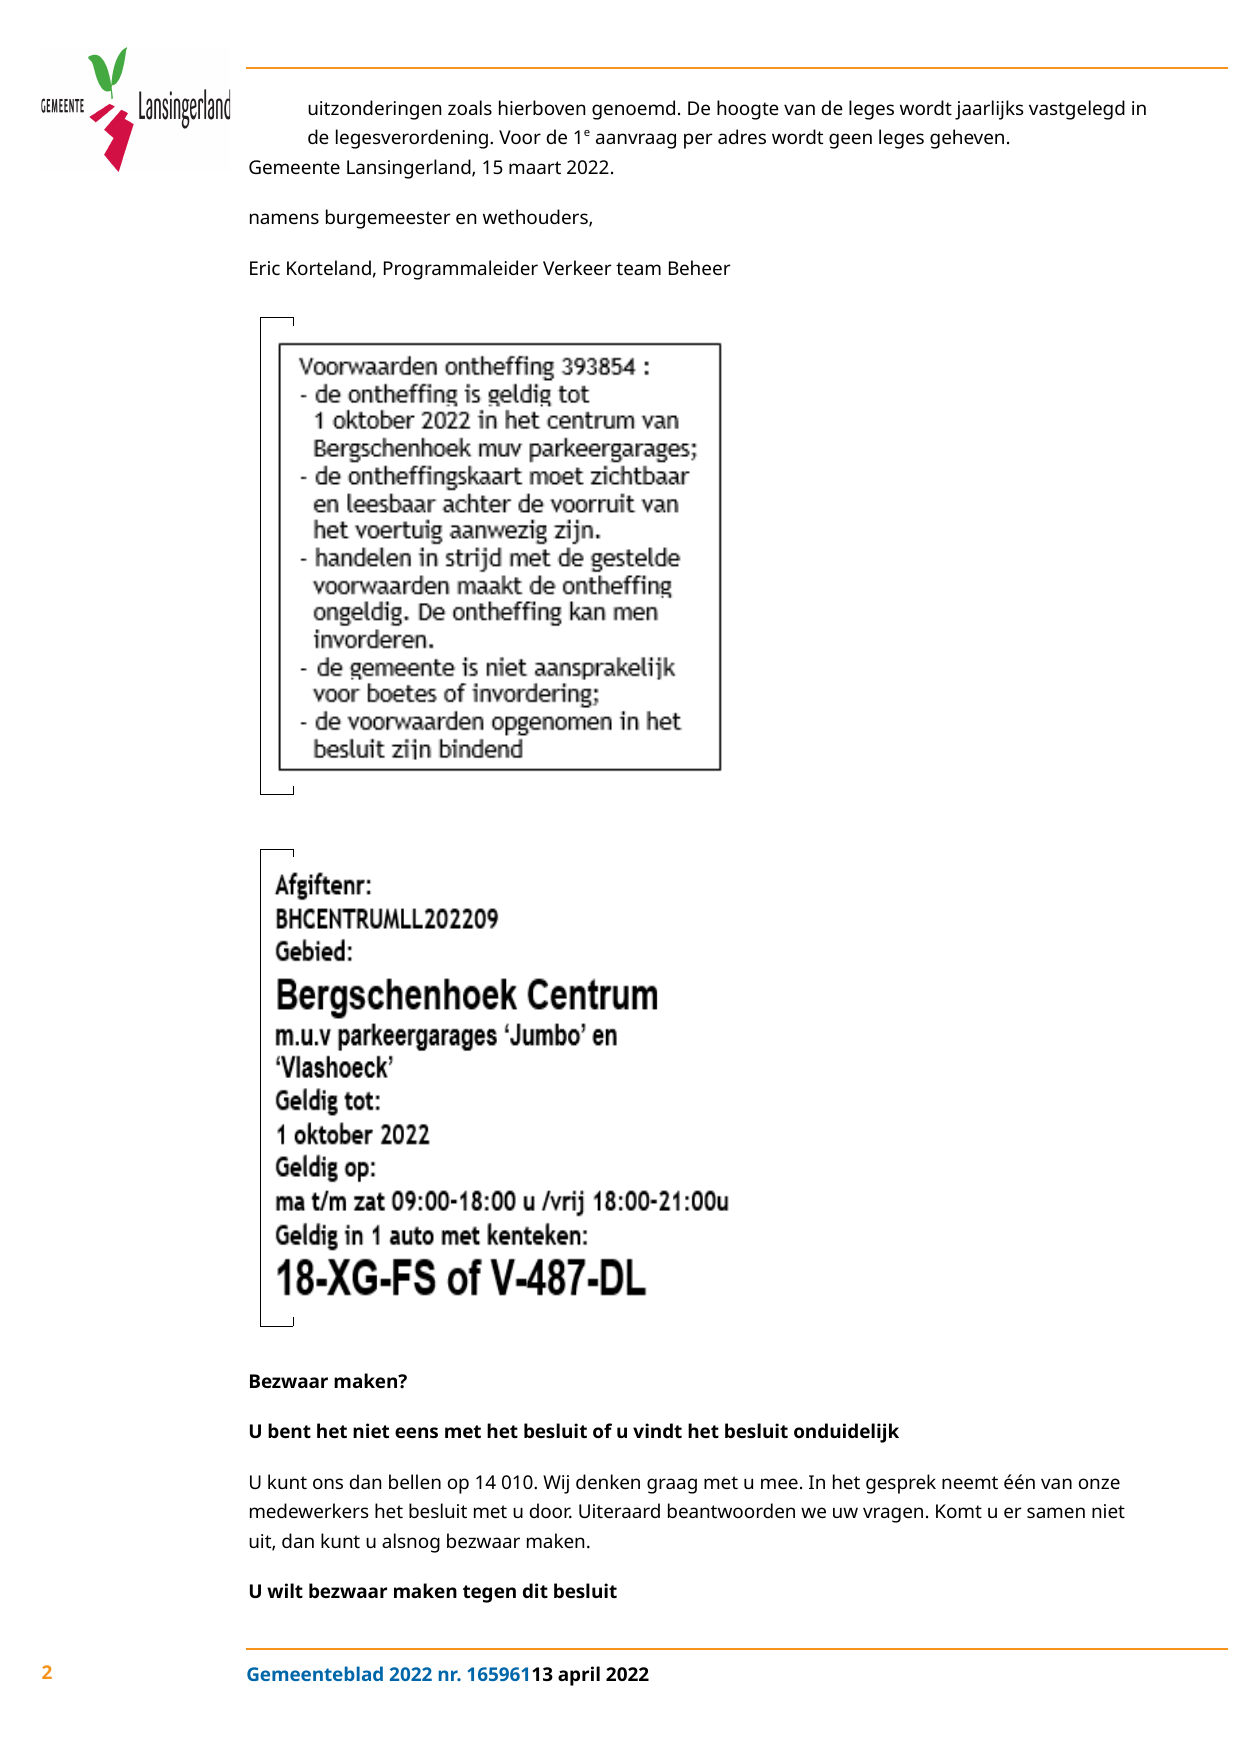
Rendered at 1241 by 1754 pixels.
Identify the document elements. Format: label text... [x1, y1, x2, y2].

list uitzonderingen zoals hierboven genoemd. De hoogte van de leges wordt jaarlijks vastgelegd in de legesverordening. Voor de 1e aanvraag per adres wordt geen leges geheven. [248, 95, 1152, 150]
picture [41, 47, 231, 172]
text U kunt ons dan bellen op 14 010. Wij denken graag met u mee. In het gesprek neemt één van onze medewerkers het besluit met u door. Uiteraard beantwoorden we uw vragen. Komt u er samen niet uit, dan kunt u alsnog bezwaar maken. [248, 1469, 1152, 1554]
text Eric Korteland, Programmaleider Verkeer team Beheer [248, 255, 1152, 281]
picture [268, 857, 742, 1317]
text namens burgemeester en wethouders, [248, 204, 1152, 230]
text Bezwaar maken? [248, 1368, 1152, 1394]
picture [268, 326, 742, 786]
text U wilt bezwaar maken tegen dit besluit [248, 1578, 1152, 1604]
text U bent het niet eens met het besluit of u vindt het besluit onduidelijk [248, 1418, 1152, 1444]
text Gemeente Lansingerland, 15 maart 2022. [248, 154, 1152, 180]
